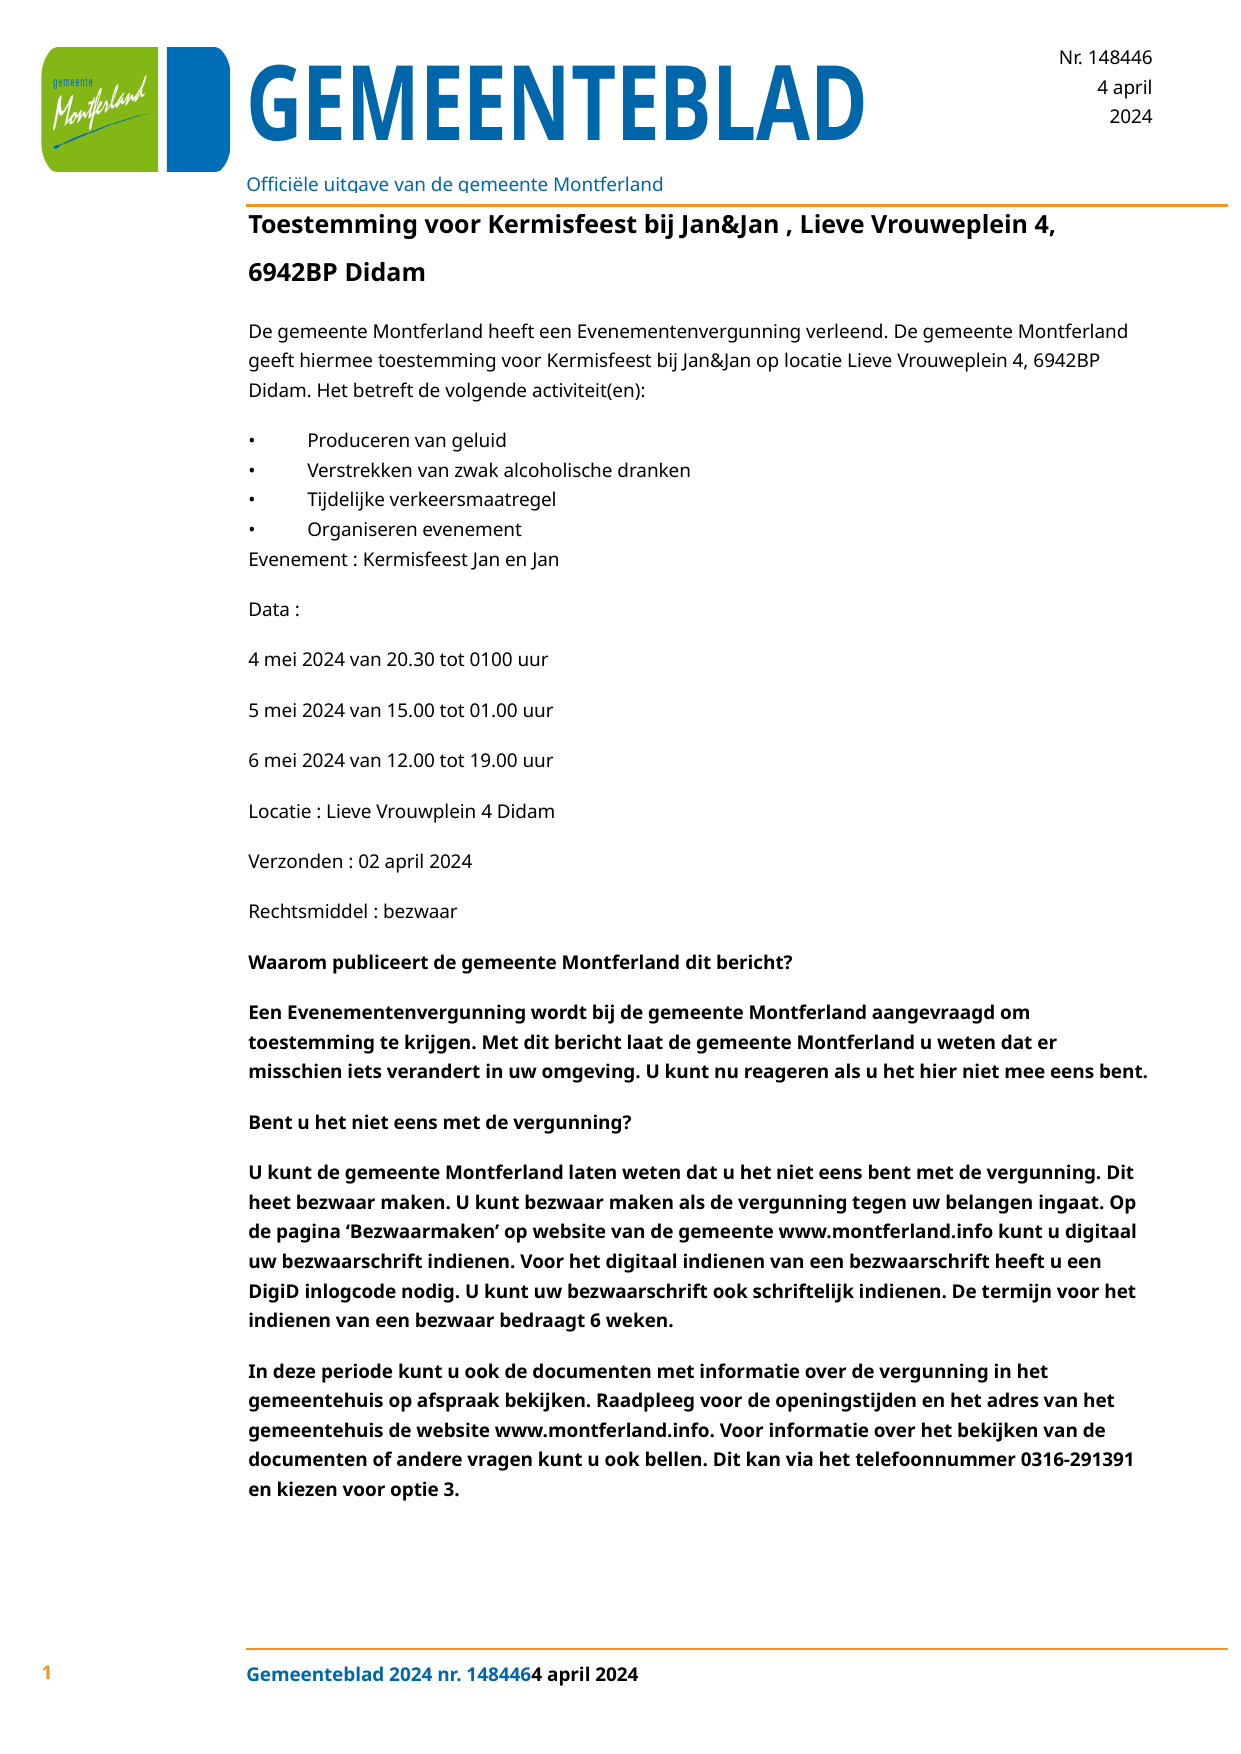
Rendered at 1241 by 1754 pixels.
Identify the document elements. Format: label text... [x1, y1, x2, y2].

list Produceren van geluid [248, 427, 1152, 453]
list Tijdelijke verkeersmaatregel [248, 487, 1152, 512]
text 4 mei 2024 van 20.30 tot 0100 uur [248, 647, 1152, 672]
text Data : [248, 596, 1152, 622]
text 5 mei 2024 van 15.00 tot 01.00 uur [248, 697, 1152, 723]
text In deze periode kunt u ook de documenten met informatie over de vergunning in het gemeentehuis op afspraak bekijken. Raadpleeg voor de openingstijden en het adres van het gemeentehuis de website www.montferland.info. Voor informatie over het bekijken van de documenten of andere vragen kunt u ook bellen. Dit kan via het telefoonnummer 0316-291391 en kiezen voor optie 3. [248, 1358, 1152, 1502]
text De gemeente Montferland heeft een Evenementenvergunning verleend. De gemeente Montferland geeft hiermee toestemming voor Kermisfeest bij Jan&Jan op locatie Lieve Vrouweplein 4, 6942BP Didam. Het betreft de volgende activiteit(en): [248, 318, 1152, 403]
text Evenement : Kermisfeest Jan en Jan [248, 546, 1152, 572]
text Rechtsmiddel : bezwaar [248, 899, 1152, 924]
text Een Evenementenvergunning wordt bij de gemeente Montferland aangevraagd om toestemming te krijgen. Met dit bericht laat de gemeente Montferland u weten dat er misschien iets verandert in uw omgeving. U kunt nu reageren als u het hier niet mee eens bent. [248, 999, 1152, 1084]
list Organiseren evenement [248, 516, 1152, 542]
text Locatie : Lieve Vrouwplein 4 Didam [248, 798, 1152, 824]
text 6 mei 2024 van 12.00 tot 19.00 uur [248, 747, 1152, 773]
text Waarom publiceert de gemeente Montferland dit bericht? [248, 949, 1152, 975]
text U kunt de gemeente Montferland laten weten dat u het niet eens bent met de vergunning. Dit heet bezwaar maken. U kunt bezwaar maken als de vergunning tegen uw belangen ingaat. Op de pagina ‘Bezwaarmaken’ op website van de gemeente www.montferland.info kunt u digitaal uw bezwaarschrift indienen. Voor het digitaal indienen van een bezwaarschrift heeft u een DigiD inlogcode nodig. U kunt uw bezwaarschrift ook schriftelijk indienen. De termijn voor het indienen van een bezwaar bedraagt 6 weken. [248, 1159, 1152, 1333]
list Verstrekken van zwak alcoholische dranken [248, 457, 1152, 483]
picture [41, 47, 231, 172]
text Verzonden : 02 april 2024 [248, 848, 1152, 874]
text Bent u het niet eens met de vergunning? [248, 1109, 1152, 1135]
text Toestemming voor Kermisfeest bij Jan&Jan , Lieve Vrouweplein 4, 6942BP Didam [248, 207, 1152, 288]
